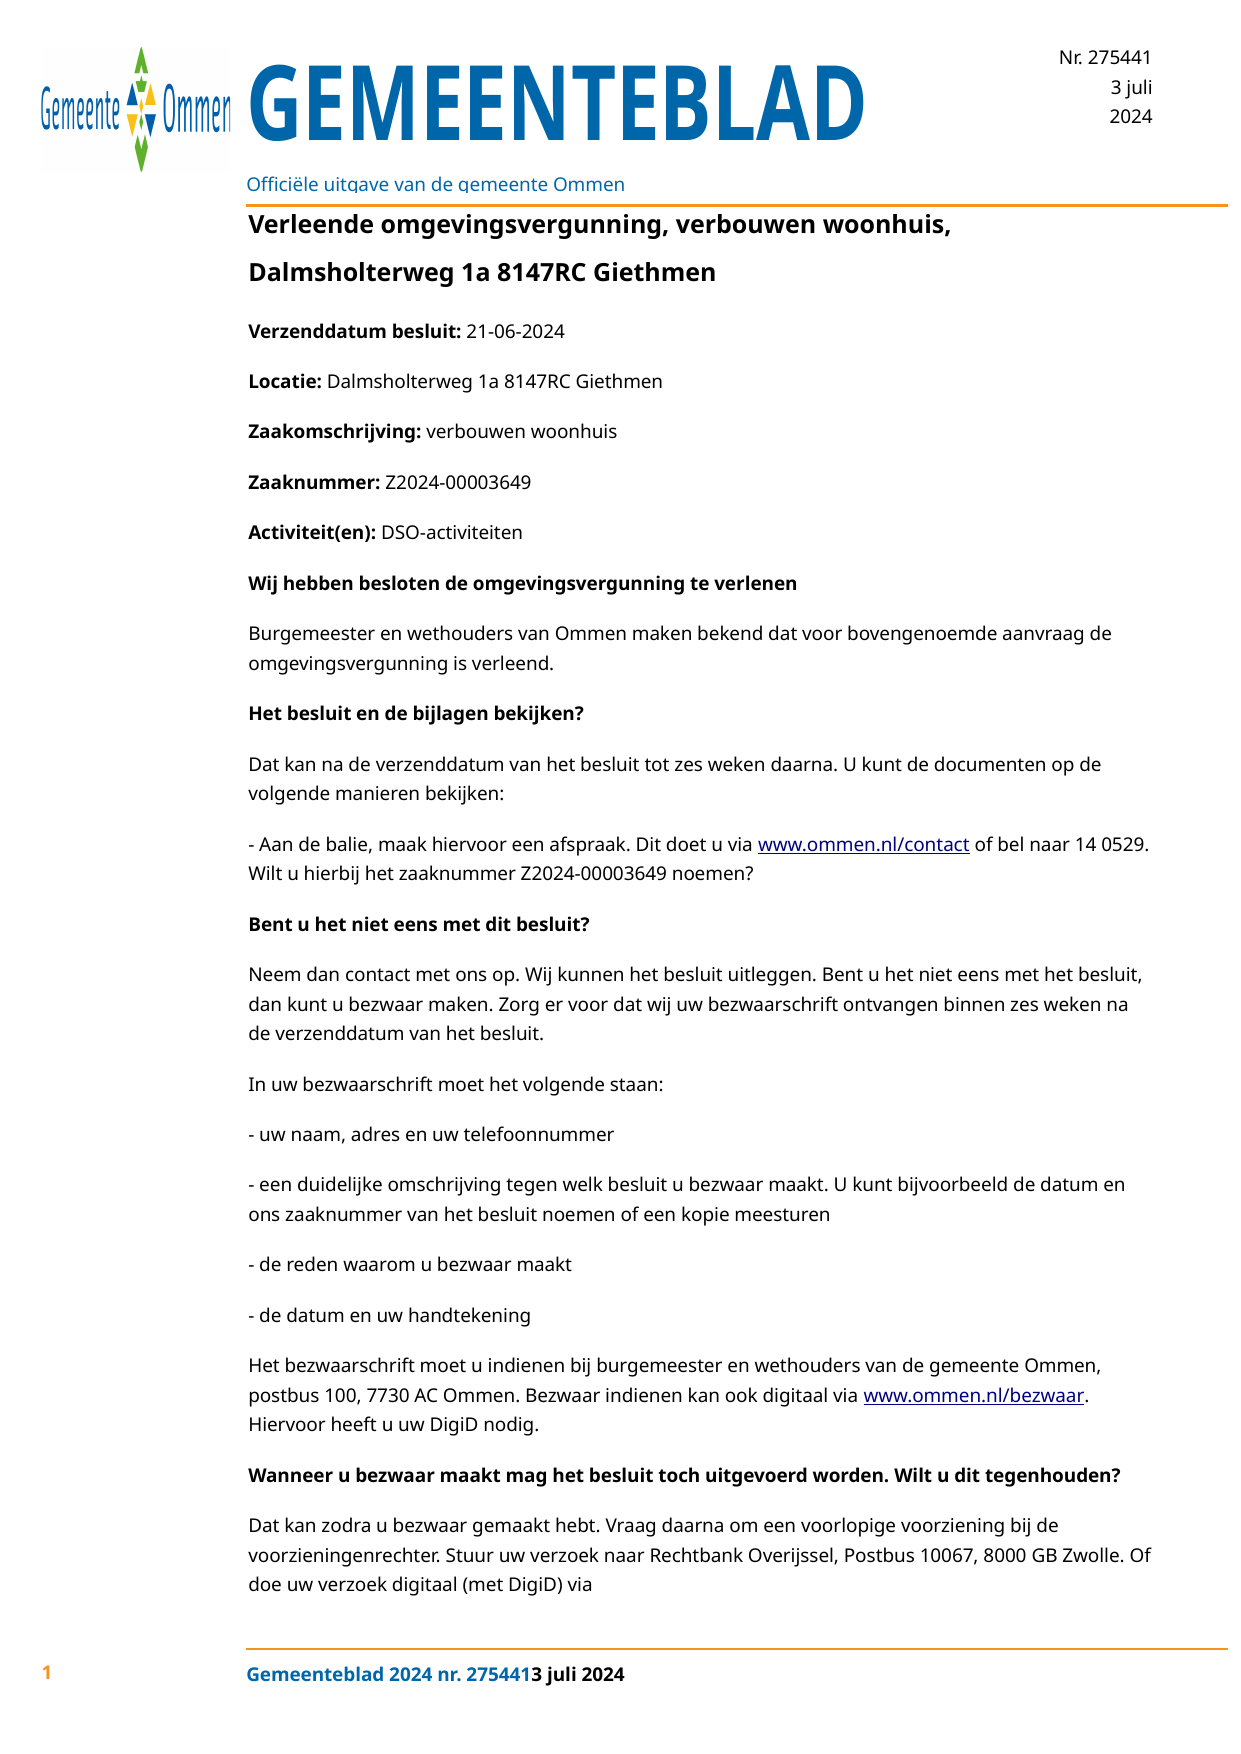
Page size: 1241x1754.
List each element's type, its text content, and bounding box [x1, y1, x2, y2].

picture [41, 47, 231, 172]
text Neem dan contact met ons op. Wij kunnen het besluit uitleggen. Bent u het niet eens met het besluit, dan kunt u bezwaar maken. Zorg er voor dat wij uw bezwaarschrift ontvangen binnen zes weken na de verzenddatum van het besluit. [248, 961, 1152, 1046]
text Het bezwaarschrift moet u indienen bij burgemeester en wethouders van de gemeente Ommen, postbus 100, 7730 AC Ommen. Bezwaar indienen kan ook digitaal via www.ommen.nl/bezwaar. Hiervoor heeft u uw DigiD nodig. [248, 1352, 1152, 1437]
text - een duidelijke omschrijving tegen welk besluit u bezwaar maakt. U kunt bijvoorbeeld de datum en ons zaaknummer van het besluit noemen of een kopie meesturen [248, 1172, 1152, 1227]
text In uw bezwaarschrift moet het volgende staan: [248, 1071, 1152, 1097]
text Zaakomschrijving: verbouwen woonhuis [248, 419, 1152, 444]
text Zaaknummer: Z2024-00003649 [248, 469, 1152, 495]
text - uw naam, adres en uw telefoonnummer [248, 1121, 1152, 1147]
text Het besluit en de bijlagen bekijken? [248, 700, 1152, 726]
text Wij hebben besloten de omgevingsvergunning te verlenen [248, 570, 1152, 596]
text Bent u het niet eens met dit besluit? [248, 911, 1152, 937]
text Verzenddatum besluit: 21-06-2024 [248, 318, 1152, 344]
text Locatie: Dalmsholterweg 1a 8147RC Giethmen [248, 368, 1152, 394]
text Dat kan zodra u bezwaar gemaakt hebt. Vraag daarna om een voorlopige voorziening bij de voorzieningenrechter. Stuur uw verzoek naar Rechtbank Overijssel, Postbus 10067, 8000 GB Zwolle. Of doe uw verzoek digitaal (met DigiD) via [248, 1512, 1152, 1597]
text - de reden waarom u bezwaar maakt [248, 1252, 1152, 1277]
text Verleende omgevingsvergunning, verbouwen woonhuis, Dalmsholterweg 1a 8147RC Giethmen [248, 207, 1152, 288]
text Dat kan na de verzenddatum van het besluit tot zes weken daarna. U kunt de documenten op de volgende manieren bekijken: [248, 751, 1152, 806]
text Burgemeester en wethouders van Ommen maken bekend dat voor bovengenoemde aanvraag de omgevingsvergunning is verleend. [248, 620, 1152, 676]
text - de datum en uw handtekening [248, 1302, 1152, 1328]
text Activiteit(en): DSO-activiteiten [248, 519, 1152, 545]
text Wanneer u bezwaar maakt mag het besluit toch uitgevoerd worden. Wilt u dit tegenhouden? [248, 1462, 1152, 1488]
text - Aan de balie, maak hiervoor een afspraak. Dit doet u via www.ommen.nl/contact of bel naar 14 0529. Wilt u hierbij het zaaknummer Z2024-00003649 noemen? [248, 831, 1152, 886]
